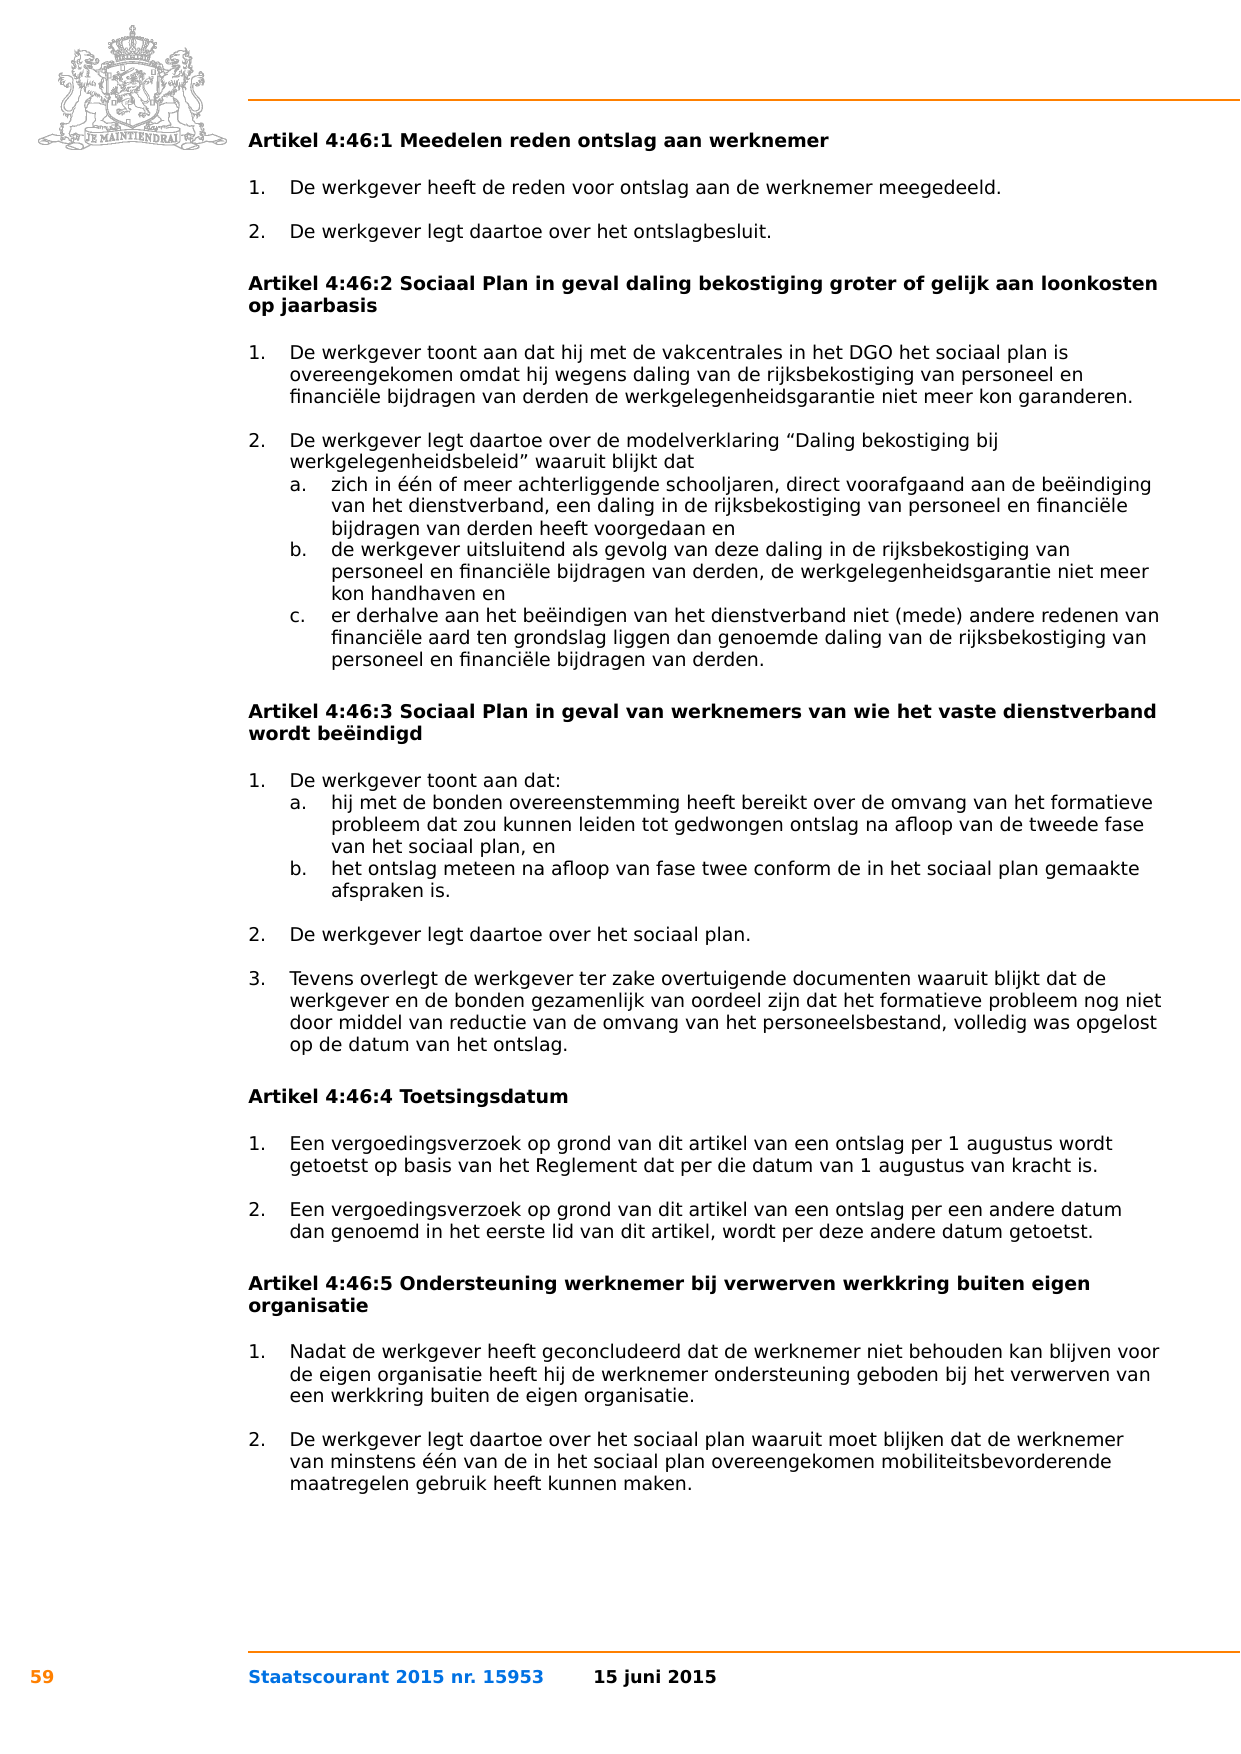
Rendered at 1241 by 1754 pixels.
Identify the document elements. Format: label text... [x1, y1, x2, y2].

text 1. De werkgever heeft de reden voor ontslag aan de werknemer meegedeeld. [248, 177, 1163, 199]
subtitle Artikel 4:46:2 Sociaal Plan in geval daling bekostiging groter of gelijk aan loonkosten op jaarbasis [248, 273, 1163, 317]
text 1. Nadat de werkgever heeft geconcludeerd dat de werknemer niet behouden kan blijven voor de eigen organisatie heeft hij de werknemer ondersteuning geboden bij het verwerven van een werkkring buiten de eigen organisatie. [248, 1341, 1163, 1407]
subtitle Artikel 4:46:5 Ondersteuning werknemer bij verwerven werkkring buiten eigen organisatie [248, 1272, 1163, 1316]
picture [38, 25, 227, 150]
text 2. De werkgever legt daartoe over het sociaal plan. [248, 924, 1163, 946]
text 3. Tevens overlegt de werkgever ter zake overtuigende documenten waaruit blijkt dat de werkgever en de bonden gezamenlijk van oordeel zijn dat het formatieve probleem nog niet door middel van reductie van de omvang van het personeelsbestand, volledig was opgelost op de datum van het ontslag. [248, 968, 1163, 1056]
text 2. De werkgever legt daartoe over het ontslagbesluit. [248, 221, 1163, 243]
text 1. De werkgever toont aan dat: [248, 770, 1163, 792]
text b. de werkgever uitsluitend als gevolg van deze daling in de rijksbekostiging van personeel en financiële bijdragen van derden, de werkgelegenheidsgarantie niet meer kon handhaven en [289, 539, 1163, 605]
text a. hij met de bonden overeenstemming heeft bereikt over de omvang van het formatieve probleem dat zou kunnen leiden tot gedwongen ontslag na afloop van de tweede fase van het sociaal plan, en [289, 792, 1163, 858]
subtitle Artikel 4:46:3 Sociaal Plan in geval van werknemers van wie het vaste dienstverband wordt beëindigd [248, 701, 1163, 745]
text 2. De werkgever legt daartoe over de modelverklaring “Daling bekostiging bij werkgelegenheidsbeleid” waaruit blijkt dat [248, 429, 1163, 473]
text b. het ontslag meteen na afloop van fase twee conform de in het sociaal plan gemaakte afspraken is. [289, 858, 1163, 902]
text 2. Een vergoedingsverzoek op grond van dit artikel van een ontslag per een andere datum dan genoemd in het eerste lid van dit artikel, wordt per deze andere datum getoetst. [248, 1198, 1163, 1242]
subtitle Artikel 4:46:1 Meedelen reden ontslag aan werknemer [248, 130, 1163, 152]
text c. er derhalve aan het beëindigen van het dienstverband niet (mede) andere redenen van financiële aard ten grondslag liggen dan genoemde daling van de rijksbekostiging van personeel en financiële bijdragen van derden. [289, 605, 1163, 671]
text 2. De werkgever legt daartoe over het sociaal plan waaruit moet blijken dat de werknemer van minstens één van de in het sociaal plan overeengekomen mobiliteitsbevorderende maatregelen gebruik heeft kunnen maken. [248, 1429, 1163, 1495]
text 1. Een vergoedingsverzoek op grond van dit artikel van een ontslag per 1 augustus wordt getoetst op basis van het Reglement dat per die datum van 1 augustus van kracht is. [248, 1133, 1163, 1177]
subtitle Artikel 4:46:4 Toetsingsdatum [248, 1086, 1163, 1108]
text a. zich in één of meer achterliggende schooljaren, direct voorafgaand aan de beëindiging van het dienstverband, een daling in de rijksbekostiging van personeel en financiële bijdragen van derden heeft voorgedaan en [289, 473, 1163, 539]
text 1. De werkgever toont aan dat hij met de vakcentrales in het DGO het sociaal plan is overeengekomen omdat hij wegens daling van de rijksbekostiging van personeel en financiële bijdragen van derden de werkgelegenheidsgarantie niet meer kon garanderen. [248, 342, 1163, 408]
